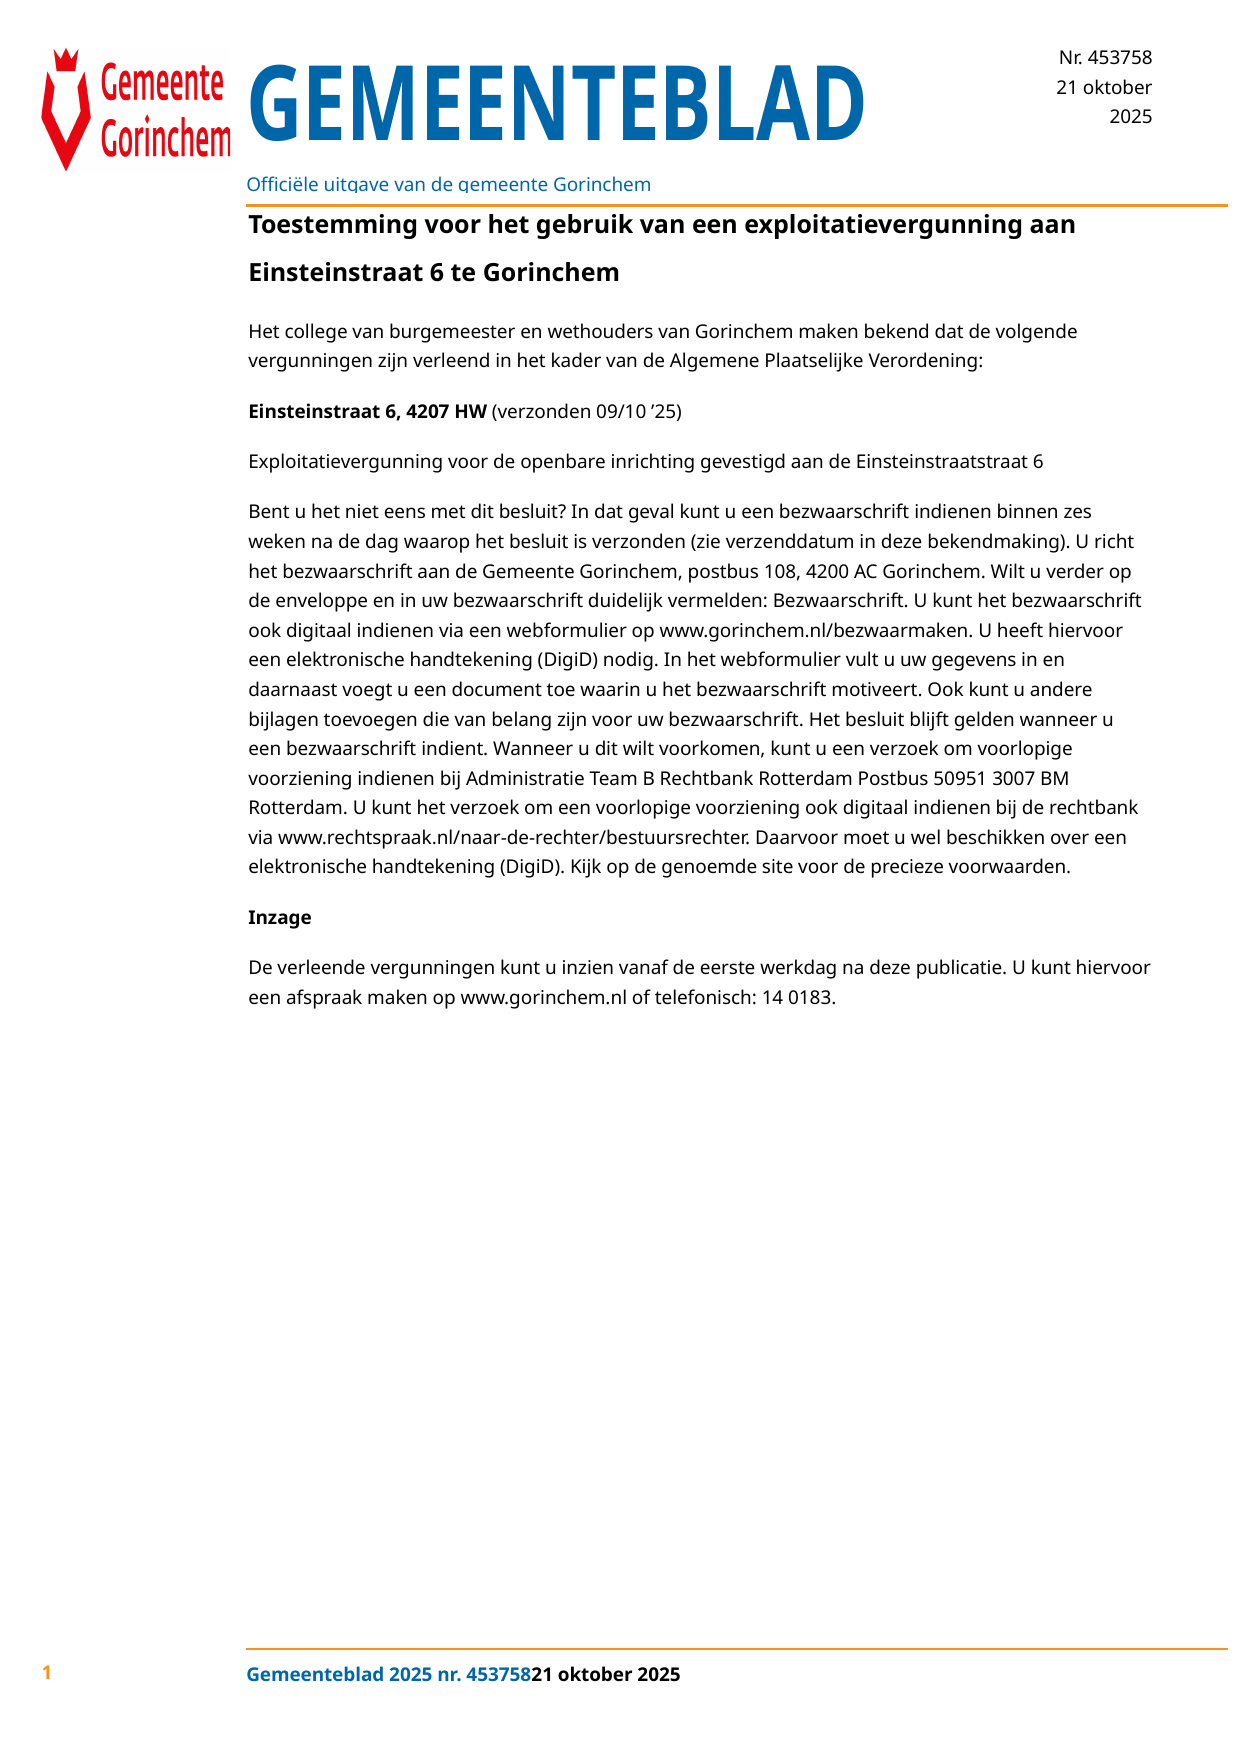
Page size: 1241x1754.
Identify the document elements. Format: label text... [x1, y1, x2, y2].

text Het college van burgemeester en wethouders van Gorinchem maken bekend dat de volgende vergunningen zijn verleend in het kader van de Algemene Plaatselijke Verordening: [248, 318, 1152, 373]
text Exploitatievergunning voor de openbare inrichting gevestigd aan de Einsteinstraatstraat 6 [248, 448, 1152, 474]
picture [41, 47, 231, 172]
text Bent u het niet eens met dit besluit? In dat geval kunt u een bezwaarschrift indienen binnen zes weken na de dag waarop het besluit is verzonden (zie verzenddatum in deze bekendmaking). U richt het bezwaarschrift aan de Gemeente Gorinchem, postbus 108, 4200 AC Gorinchem. Wilt u verder op de enveloppe en in uw bezwaarschrift duidelijk vermelden: Bezwaarschrift. U kunt het bezwaarschrift ook digitaal indienen via een webformulier op www.gorinchem.nl/bezwaarmaken. U heeft hiervoor een elektronische handtekening (DigiD) nodig. In het webformulier vult u uw gegevens in en daarnaast voegt u een document toe waarin u het bezwaarschrift motiveert. Ook kunt u andere bijlagen toevoegen die van belang zijn voor uw bezwaarschrift. Het besluit blijft gelden wanneer u een bezwaarschrift indient. Wanneer u dit wilt voorkomen, kunt u een verzoek om voorlopige voorziening indienen bij Administratie Team B Rechtbank Rotterdam Postbus 50951 3007 BM Rotterdam. U kunt het verzoek om een voorlopige voorziening ook digitaal indienen bij de rechtbank via www.rechtspraak.nl/naar-de-rechter/bestuursrechter. Daarvoor moet u wel beschikken over een elektronische handtekening (DigiD). Kijk op de genoemde site voor de precieze voorwaarden. [248, 499, 1152, 879]
text Toestemming voor het gebruik van een exploitatievergunning aan Einsteinstraat 6 te Gorinchem [248, 207, 1152, 288]
text Einsteinstraat 6, 4207 HW (verzonden 09/10 ’25) [248, 398, 1152, 424]
text Inzage [248, 904, 1152, 930]
text De verleende vergunningen kunt u inzien vanaf de eerste werkdag na deze publicatie. U kunt hiervoor een afspraak maken op www.gorinchem.nl of telefonisch: 14 0183. [248, 954, 1152, 1010]
